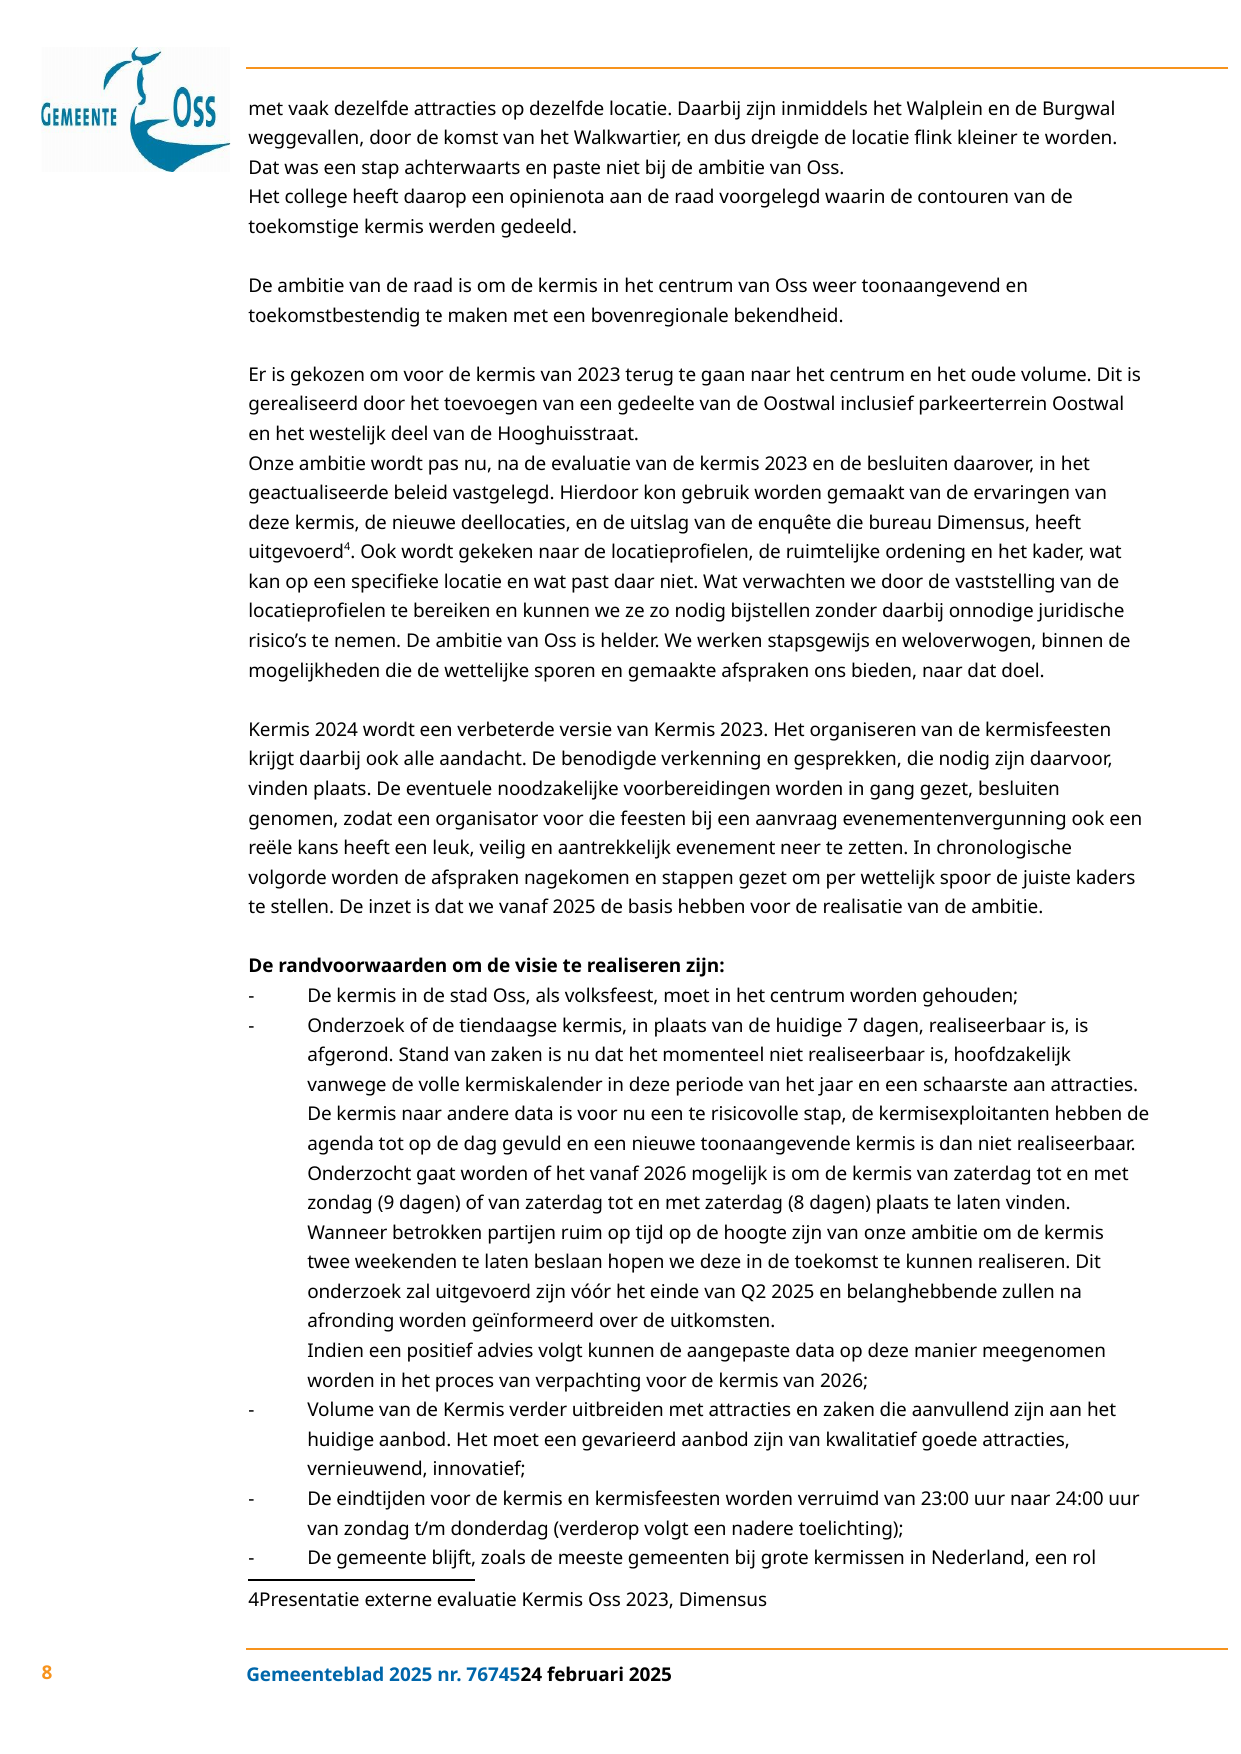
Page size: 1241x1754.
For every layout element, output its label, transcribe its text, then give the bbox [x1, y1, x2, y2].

text Presentatie externe evaluatie Kermis Oss 2023, Dimensus [248, 1586, 1152, 1612]
picture [41, 47, 231, 172]
text Er is gekozen om voor de kermis van 2023 terug te gaan naar het centrum en het oude volume. Dit is gerealiseerd door het toevoegen van een gedeelte van de Oostwal inclusief parkeerterrein Oostwal en het westelijk deel van de Hooghuisstraat. [248, 361, 1152, 446]
text De randvoorwaarden om de visie te realiseren zijn: [248, 953, 1152, 978]
list De gemeente blijft, zoals de meeste gemeenten bij grote kermissen in Nederland, een rol [248, 1544, 1152, 1570]
list Indien een positief advies volgt kunnen de aangepaste data op deze manier meegenomen worden in het proces van verpachting voor de kermis van 2026; [248, 1337, 1152, 1393]
list Onderzoek of de tiendaagse kermis, in plaats van de huidige 7 dagen, realiseerbaar is, is afgerond. Stand van zaken is nu dat het momenteel niet realiseerbaar is, hoofdzakelijk vanwege de volle kermiskalender in deze periode van het jaar en een schaarste aan attracties. De kermis naar andere data is voor nu een te risicovolle stap, de kermisexploitanten hebben de agenda tot op de dag gevuld en een nieuwe toonaangevende kermis is dan niet realiseerbaar. Onderzocht gaat worden of het vanaf 2026 mogelijk is om de kermis van zaterdag tot en met zondag (9 dagen) of van zaterdag tot en met zaterdag (8 dagen) plaats te laten vinden. Wanneer betrokken partijen ruim op tijd op de hoogte zijn van onze ambitie om de kermis twee weekenden te laten beslaan hopen we deze in de toekomst te kunnen realiseren. Dit onderzoek zal uitgevoerd zijn vóór het einde van Q2 2025 en belanghebbende zullen na afronding worden geïnformeerd over de uitkomsten. [248, 1012, 1152, 1333]
text Het college heeft daarop een opinienota aan de raad voorgelegd waarin de contouren van de toekomstige kermis werden gedeeld. [248, 183, 1152, 239]
list De kermis in de stad Oss, als volksfeest, moet in het centrum worden gehouden; [248, 982, 1152, 1008]
text Kermis 2024 wordt een verbeterde versie van Kermis 2023. Het organiseren van de kermisfeesten krijgt daarbij ook alle aandacht. De benodigde verkenning en gesprekken, die nodig zijn daarvoor, vinden plaats. De eventuele noodzakelijke voorbereidingen worden in gang gezet, besluiten genomen, zodat een organisator voor die feesten bij een aanvraag evenementenvergunning ook een reële kans heeft een leuk, veilig en aantrekkelijk evenement neer te zetten. In chronologische volgorde worden de afspraken nagekomen en stappen gezet om per wettelijk spoor de juiste kaders te stellen. De inzet is dat we vanaf 2025 de basis hebben voor de realisatie van de ambitie. [248, 716, 1152, 919]
text De ambitie van de raad is om de kermis in het centrum van Oss weer toonaangevend en toekomstbestendig te maken met een bovenregionale bekendheid. [248, 272, 1152, 328]
list Volume van de Kermis verder uitbreiden met attracties en zaken die aanvullend zijn aan het huidige aanbod. Het moet een gevarieerd aanbod zijn van kwalitatief goede attracties, vernieuwend, innovatief; [248, 1396, 1152, 1481]
text met vaak dezelfde attracties op dezelfde locatie. Daarbij zijn inmiddels het Walplein en de Burgwal weggevallen, door de komst van het Walkwartier, en dus dreigde de locatie flink kleiner te worden. Dat was een stap achterwaarts en paste niet bij de ambitie van Oss. [248, 95, 1152, 180]
text Onze ambitie wordt pas nu, na de evaluatie van de kermis 2023 en de besluiten daarover, in het geactualiseerde beleid vastgelegd. Hierdoor kon gebruik worden gemaakt van de ervaringen van deze kermis, de nieuwe deellocaties, en de uitslag van de enquête die bureau Dimensus, heeft uitgevoerd. Ook wordt gekeken naar de locatieprofielen, de ruimtelijke ordening en het kader, wat kan op een specifieke locatie en wat past daar niet. Wat verwachten we door de vaststelling van de locatieprofielen te bereiken en kunnen we ze zo nodig bijstellen zonder daarbij onnodige juridische risico’s te nemen. De ambitie van Oss is helder. We werken stapsgewijs en weloverwogen, binnen de mogelijkheden die de wettelijke sporen en gemaakte afspraken ons bieden, naar dat doel. [248, 450, 1152, 683]
list De eindtijden voor de kermis en kermisfeesten worden verruimd van 23:00 uur naar 24:00 uur van zondag t/m donderdag (verderop volgt een nadere toelichting); [248, 1485, 1152, 1541]
